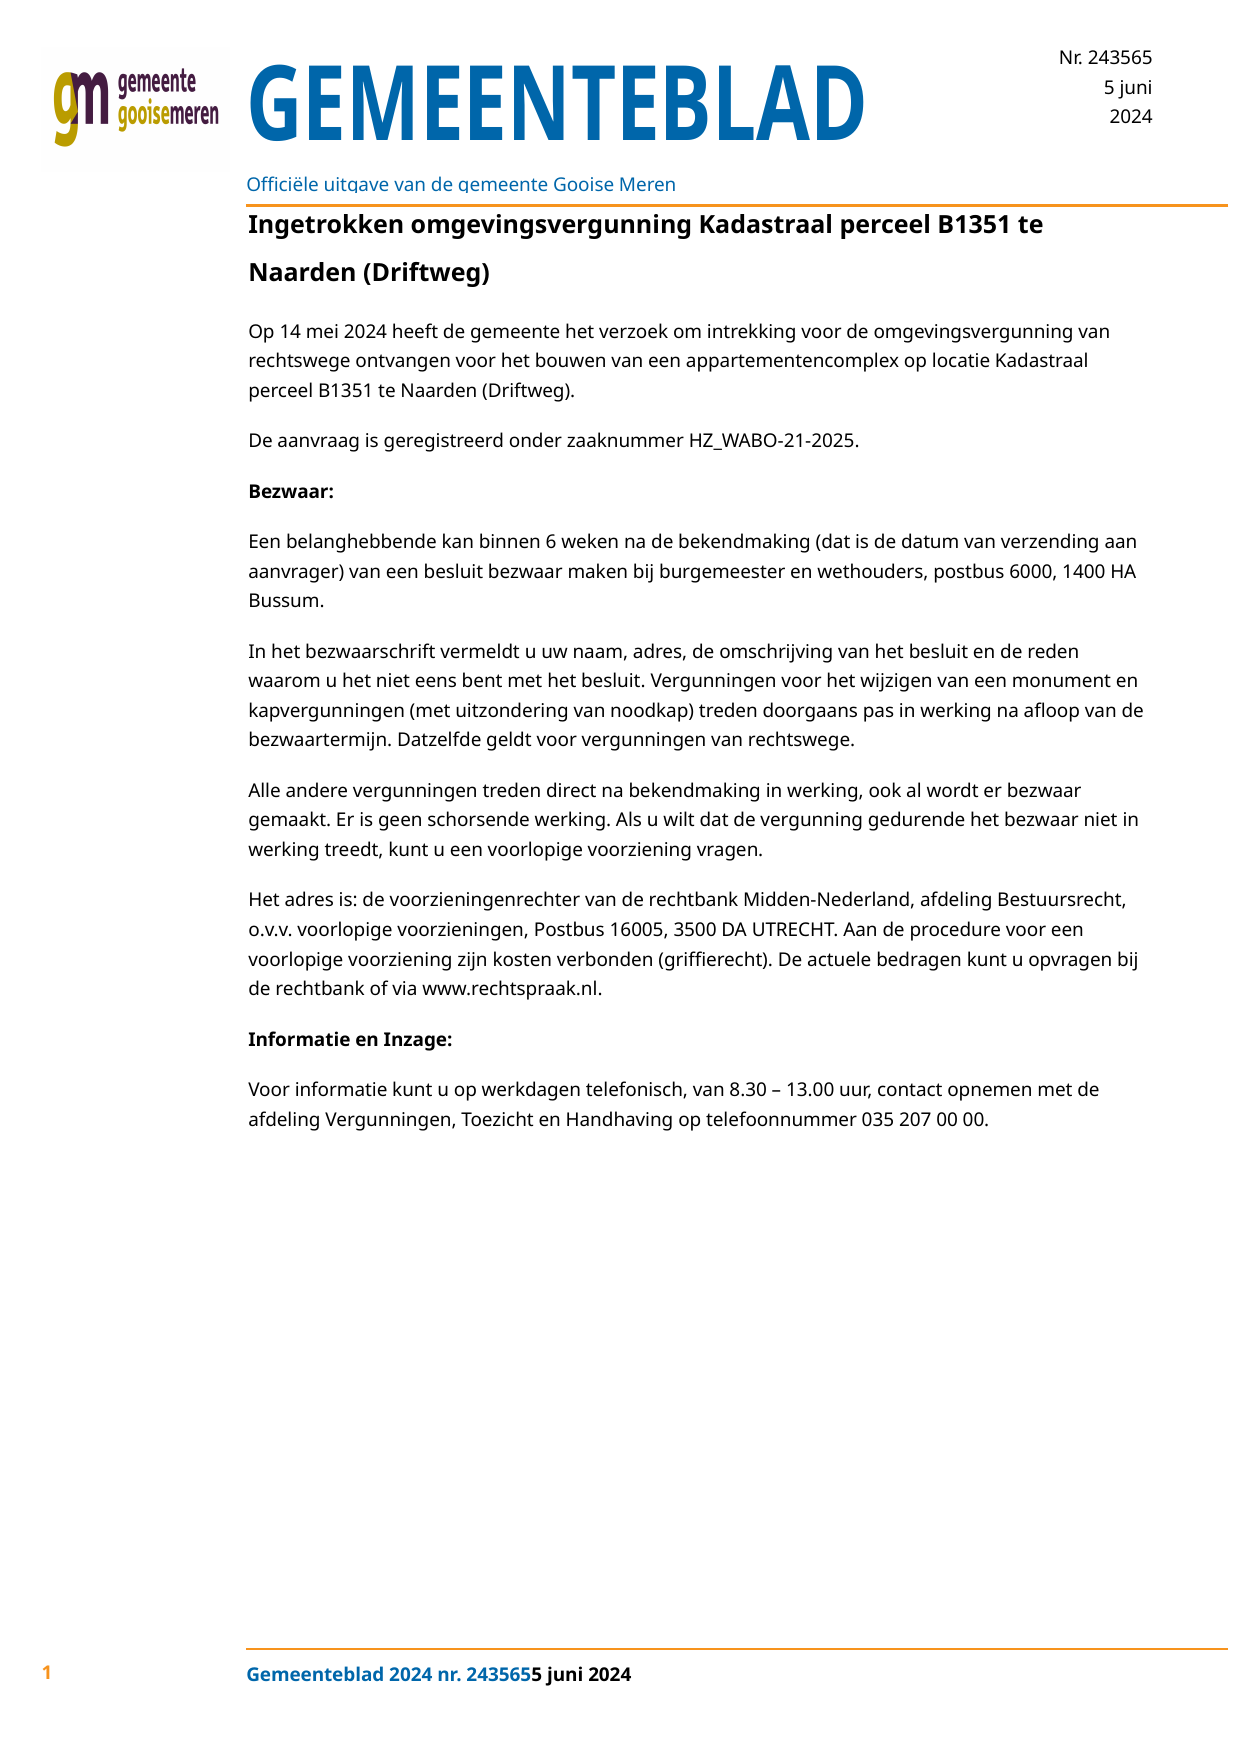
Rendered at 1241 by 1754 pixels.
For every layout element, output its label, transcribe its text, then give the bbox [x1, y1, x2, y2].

text Ingetrokken omgevingsvergunning Kadastraal perceel B1351 te Naarden (Driftweg) [248, 207, 1152, 288]
text In het bezwaarschrift vermeldt u uw naam, adres, de omschrijving van het besluit en de reden waarom u het niet eens bent met het besluit. Vergunningen voor het wijzigen van een monument en kapvergunningen (met uitzondering van noodkap) treden doorgaans pas in werking na afloop van de bezwaartermijn. Datzelfde geldt voor vergunningen van rechtswege. [248, 638, 1152, 752]
text De aanvraag is geregistreerd onder zaaknummer HZ_WABO-21-2025. [248, 427, 1152, 453]
text Bezwaar: [248, 478, 1152, 504]
picture [41, 47, 231, 172]
text Voor informatie kunt u op werkdagen telefonisch, van 8.30 – 13.00 uur, contact opnemen met de afdeling Vergunningen, Toezicht en Handhaving op telefoonnummer 035 207 00 00. [248, 1076, 1152, 1132]
text Het adres is: de voorzieningenrechter van de rechtbank Midden-Nederland, afdeling Bestuursrecht, o.v.v. voorlopige voorzieningen, Postbus 16005, 3500 DA UTRECHT. Aan de procedure voor een voorlopige voorziening zijn kosten verbonden (griffierecht). De actuele bedragen kunt u opvragen bij de rechtbank of via www.rechtspraak.nl. [248, 887, 1152, 1001]
text Alle andere vergunningen treden direct na bekendmaking in werking, ook al wordt er bezwaar gemaakt. Er is geen schorsende werking. Als u wilt dat de vergunning gedurende het bezwaar niet in werking treedt, kunt u een voorlopige voorziening vragen. [248, 777, 1152, 862]
text Een belanghebbende kan binnen 6 weken na de bekendmaking (dat is de datum van verzending aan aanvrager) van een besluit bezwaar maken bij burgemeester en wethouders, postbus 6000, 1400 HA Bussum. [248, 528, 1152, 613]
text Op 14 mei 2024 heeft de gemeente het verzoek om intrekking voor de omgevingsvergunning van rechtswege ontvangen voor het bouwen van een appartementencomplex op locatie Kadastraal perceel B1351 te Naarden (Driftweg). [248, 318, 1152, 403]
text Informatie en Inzage: [248, 1026, 1152, 1052]
